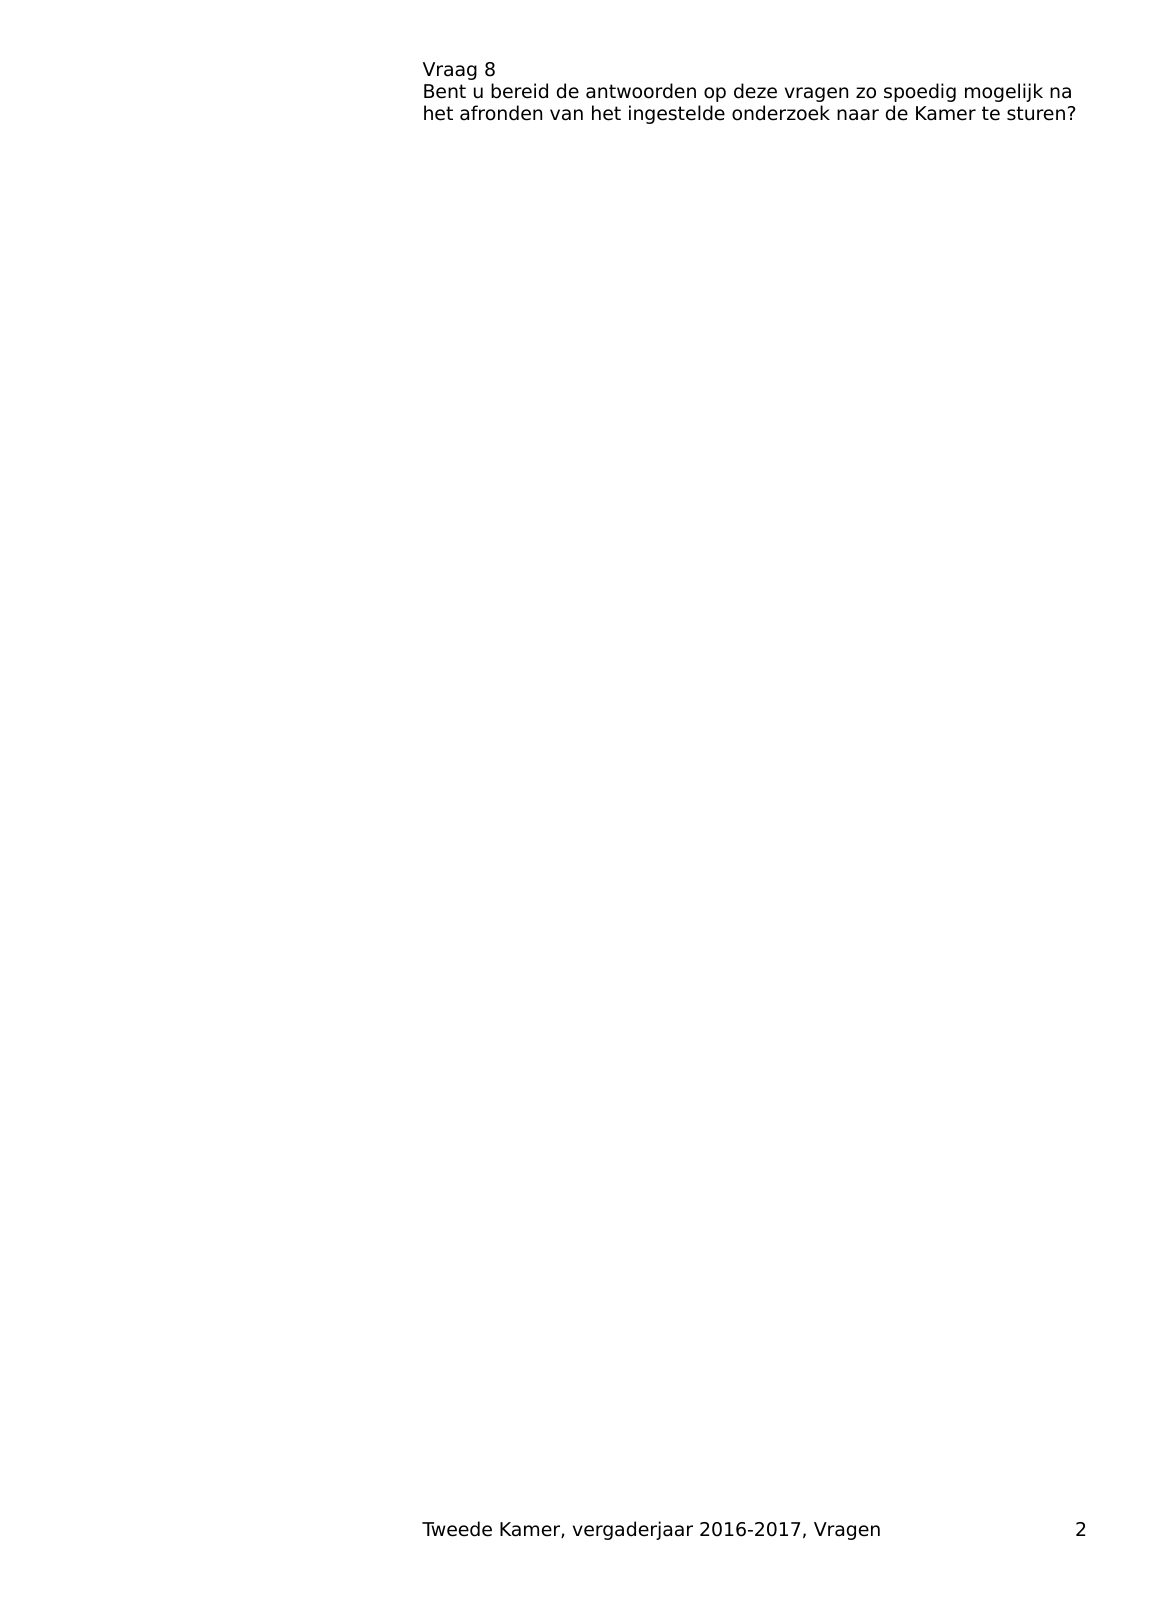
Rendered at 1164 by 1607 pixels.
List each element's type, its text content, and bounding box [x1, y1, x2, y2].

text Vraag 8 [422, 59, 1087, 81]
text Bent u bereid de antwoorden op deze vragen zo spoedig mogelijk na het afronden van het ingestelde onderzoek naar de Kamer te sturen? [422, 81, 1087, 125]
